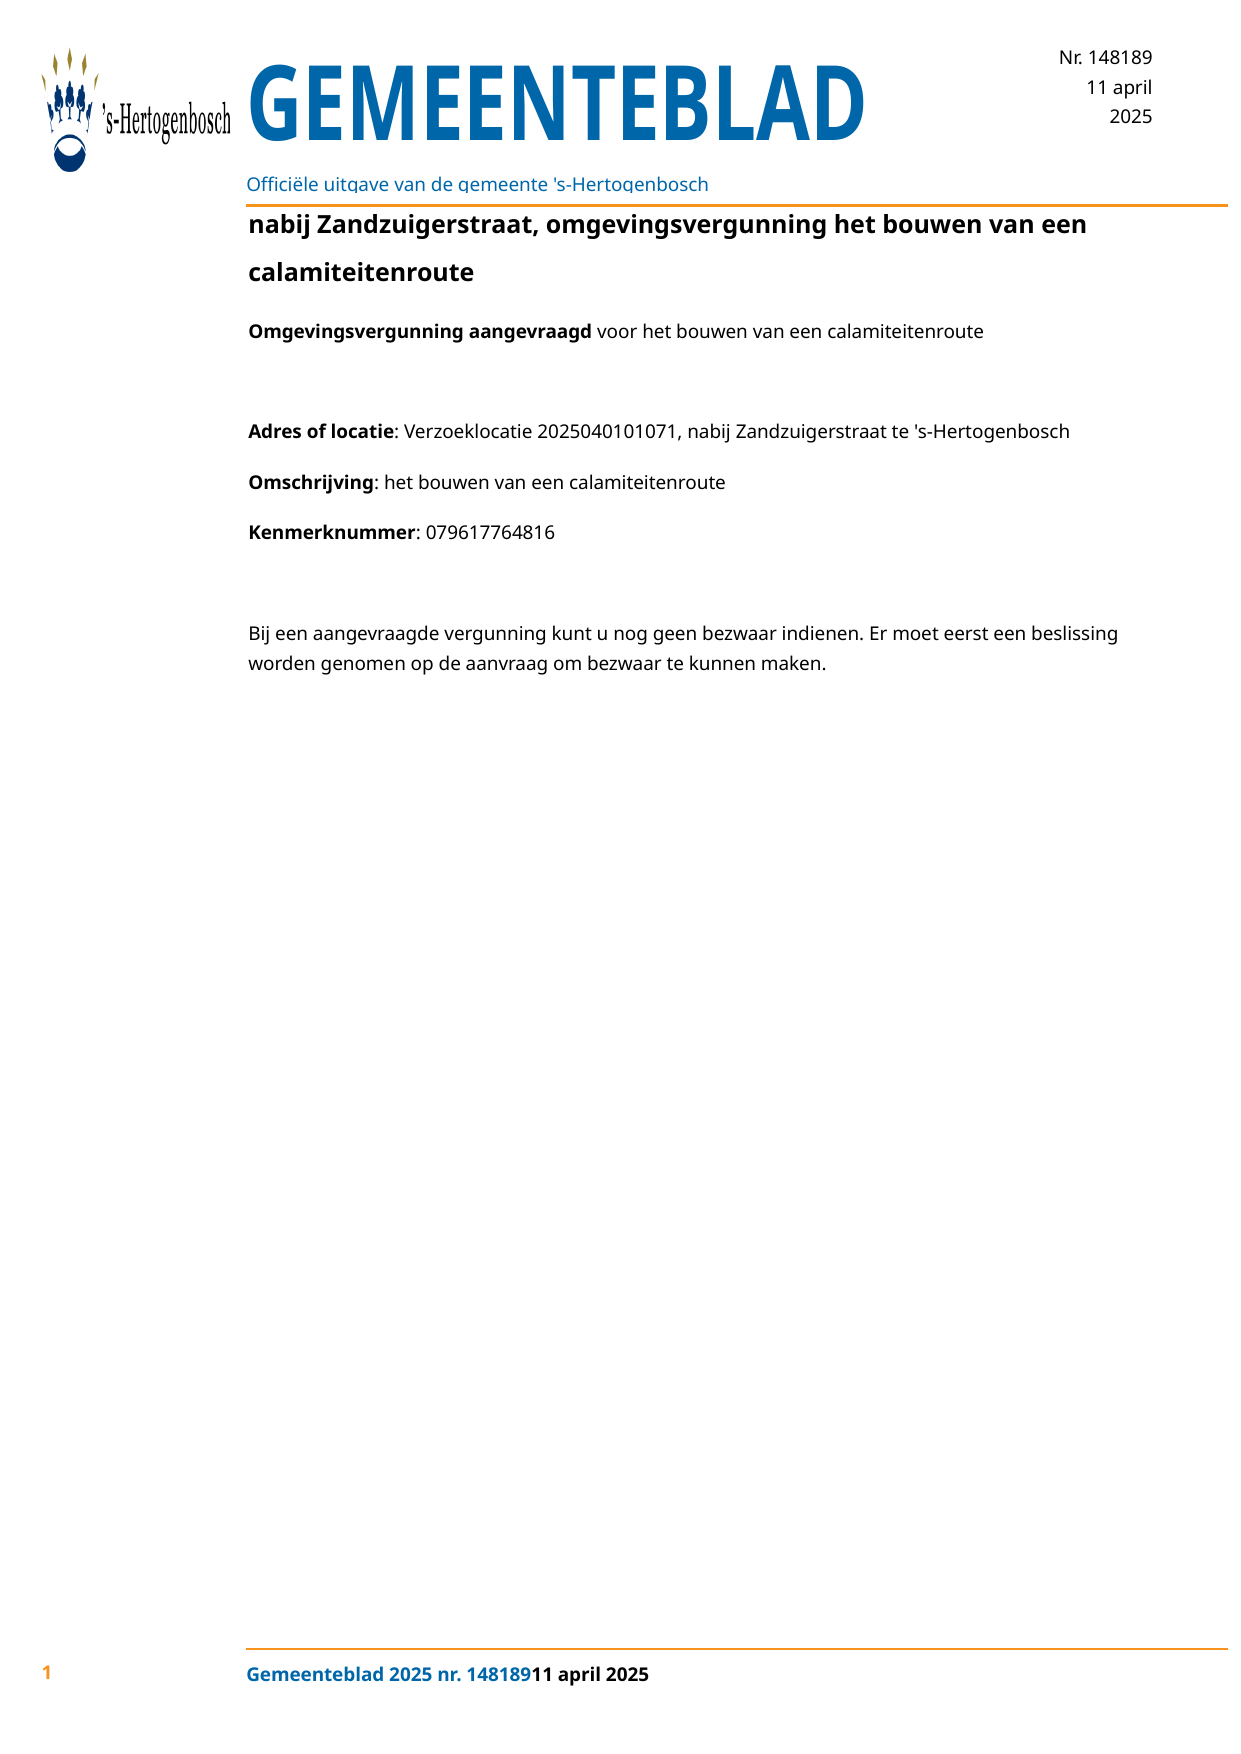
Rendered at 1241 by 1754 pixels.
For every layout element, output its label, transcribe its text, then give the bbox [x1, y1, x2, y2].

text Bij een aangevraagde vergunning kunt u nog geen bezwaar indienen. Er moet eerst een beslissing worden genomen op de aanvraag om bezwaar te kunnen maken. [248, 620, 1152, 676]
text Kenmerknummer: 079617764816 [248, 519, 1152, 545]
text Adres of locatie: Verzoeklocatie 2025040101071, nabij Zandzuigerstraat te 's-Hertogenbosch [248, 419, 1152, 444]
picture [41, 47, 231, 172]
text Omschrijving: het bouwen van een calamiteitenroute [248, 469, 1152, 495]
text Omgevingsvergunning aangevraagd voor het bouwen van een calamiteitenroute [248, 318, 1152, 344]
text nabij Zandzuigerstraat, omgevingsvergunning het bouwen van een calamiteitenroute [248, 207, 1152, 288]
